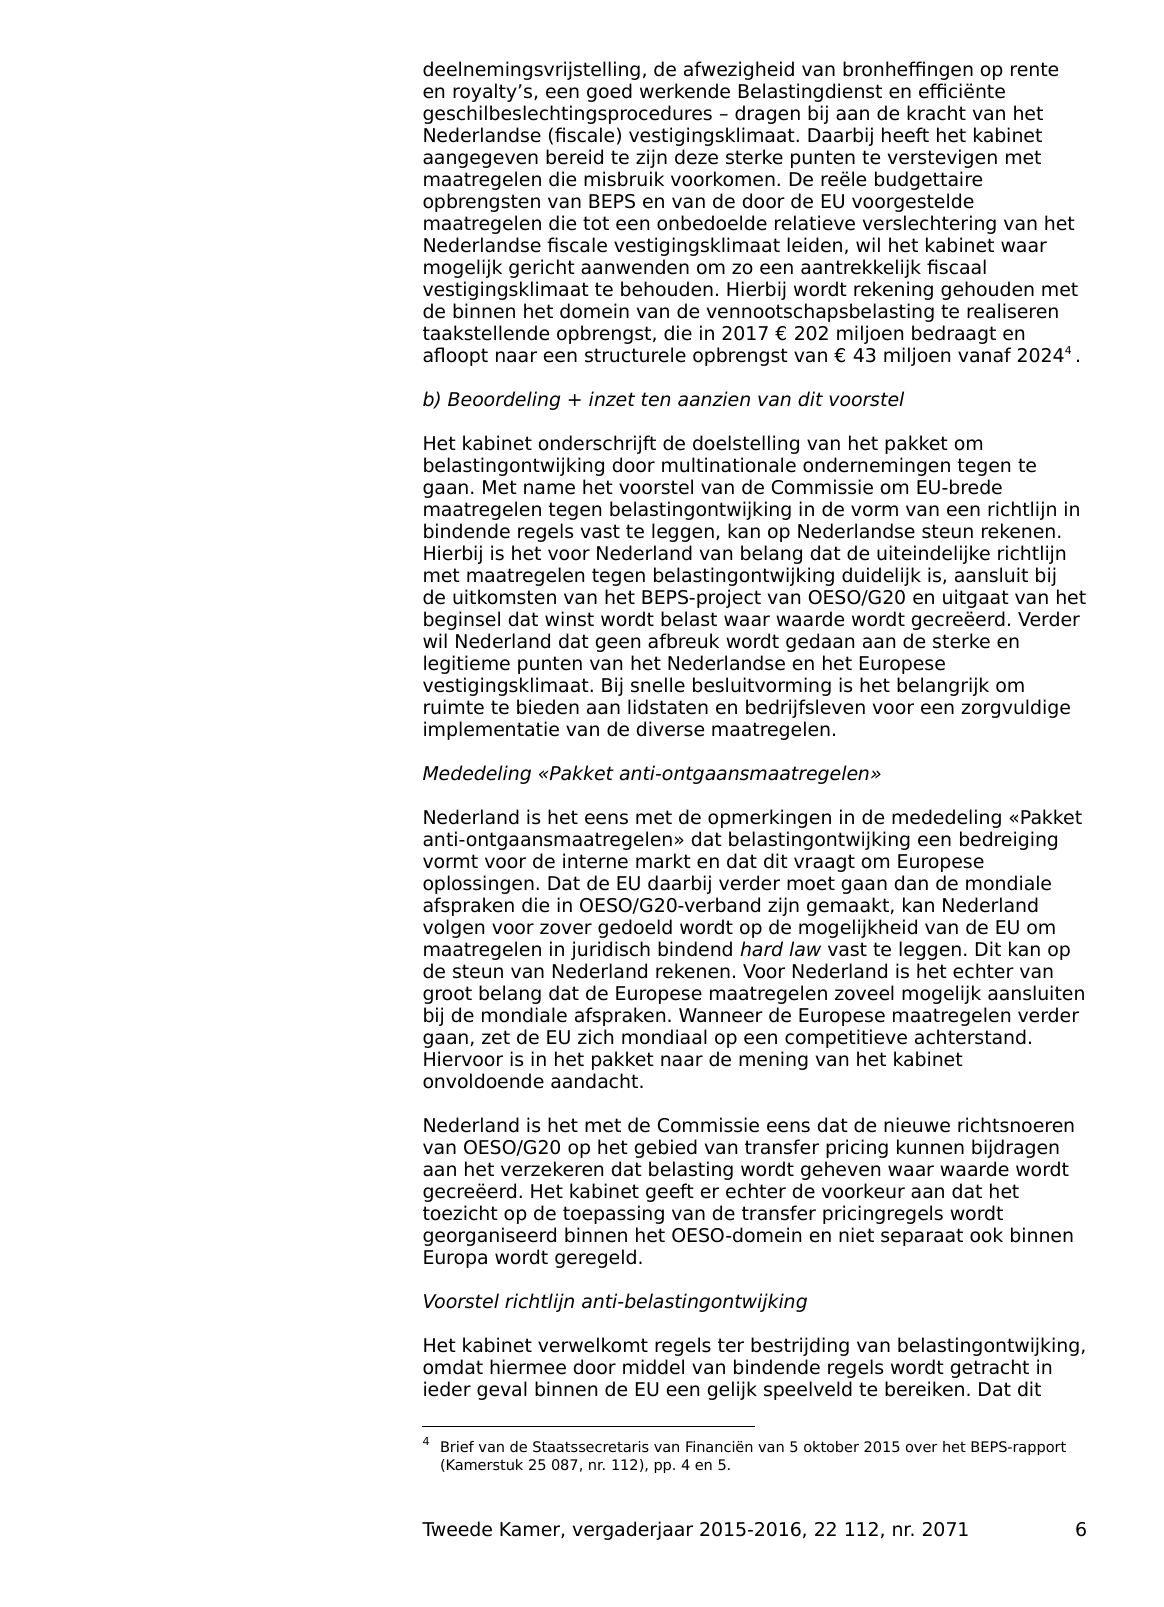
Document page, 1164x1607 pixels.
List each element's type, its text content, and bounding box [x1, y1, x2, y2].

subtitle Mededeling «Pakket anti-ontgaansmaatregelen» [422, 763, 1087, 785]
text deelnemingsvrijstelling, de afwezigheid van bronheffingen op rente en royalty’s, een goed werkende Belastingdienst en efficiënte geschilbeslechtingsprocedures – dragen bij aan de kracht van het Nederlandse (fiscale) vestigingsklimaat. Daarbij heeft het kabinet aangegeven bereid te zijn deze sterke punten te verstevigen met maatregelen die misbruik voorkomen. De reële budgettaire opbrengsten van BEPS en van de door de EU voorgestelde maatregelen die tot een onbedoelde relatieve verslechtering van het Nederlandse fiscale vestigingsklimaat leiden, wil het kabinet waar mogelijk gericht aanwenden om zo een aantrekkelijk fiscaal vestigingsklimaat te behouden. Hierbij wordt rekening gehouden met de binnen het domein van de vennootschapsbelasting te realiseren taakstellende opbrengst, die in 2017 € 202 miljoen bedraagt en afloopt naar een structurele opbrengst van € 43 miljoen vanaf 2024. [422, 59, 1087, 367]
text Brief van de Staatssecretaris van Financiën van 5 oktober 2015 over het BEPS-rapport (Kamerstuk 25 087, nr. 112), pp. 4 en 5. [422, 1435, 1087, 1474]
text Nederland is het eens met de opmerkingen in de mededeling «Pakket anti-ontgaansmaatregelen» dat belastingontwijking een bedreiging vormt voor de interne markt en dat dit vraagt om Europese oplossingen. Dat de EU daarbij verder moet gaan dan de mondiale afspraken die in OESO/G20-verband zijn gemaakt, kan Nederland volgen voor zover gedoeld wordt op de mogelijkheid van de EU om maatregelen in juridisch bindend hard law vast te leggen. Dit kan op de steun van Nederland rekenen. Voor Nederland is het echter van groot belang dat de Europese maatregelen zoveel mogelijk aansluiten bij de mondiale afspraken. Wanneer de Europese maatregelen verder gaan, zet de EU zich mondiaal op een competitieve achterstand. Hiervoor is in het pakket naar de mening van het kabinet onvoldoende aandacht. [422, 807, 1087, 1093]
subtitle Voorstel richtlijn anti-belastingontwijking [422, 1291, 1087, 1313]
text Het kabinet verwelkomt regels ter bestrijding van belastingontwijking, omdat hiermee door middel van bindende regels wordt getracht in ieder geval binnen de EU een gelijk speelveld te bereiken. Dat dit [422, 1335, 1087, 1401]
text Het kabinet onderschrijft de doelstelling van het pakket om belastingontwijking door multinationale ondernemingen tegen te gaan. Met name het voorstel van de Commissie om EU-brede maatregelen tegen belastingontwijking in de vorm van een richtlijn in bindende regels vast te leggen, kan op Nederlandse steun rekenen. Hierbij is het voor Nederland van belang dat de uiteindelijke richtlijn met maatregelen tegen belastingontwijking duidelijk is, aansluit bij de uitkomsten van het BEPS-project van OESO/G20 en uitgaat van het beginsel dat winst wordt belast waar waarde wordt gecreëerd. Verder wil Nederland dat geen afbreuk wordt gedaan aan de sterke en legitieme punten van het Nederlandse en het Europese vestigingsklimaat. Bij snelle besluitvorming is het belangrijk om ruimte te bieden aan lidstaten en bedrijfsleven voor een zorgvuldige implementatie van de diverse maatregelen. [422, 433, 1087, 741]
text Nederland is het met de Commissie eens dat de nieuwe richtsnoeren van OESO/G20 op het gebied van transfer pricing kunnen bijdragen aan het verzekeren dat belasting wordt geheven waar waarde wordt gecreëerd. Het kabinet geeft er echter de voorkeur aan dat het toezicht op de toepassing van de transfer pricingregels wordt georganiseerd binnen het OESO-domein en niet separaat ook binnen Europa wordt geregeld. [422, 1115, 1087, 1269]
subtitle b) Beoordeling + inzet ten aanzien van dit voorstel [422, 389, 1087, 411]
